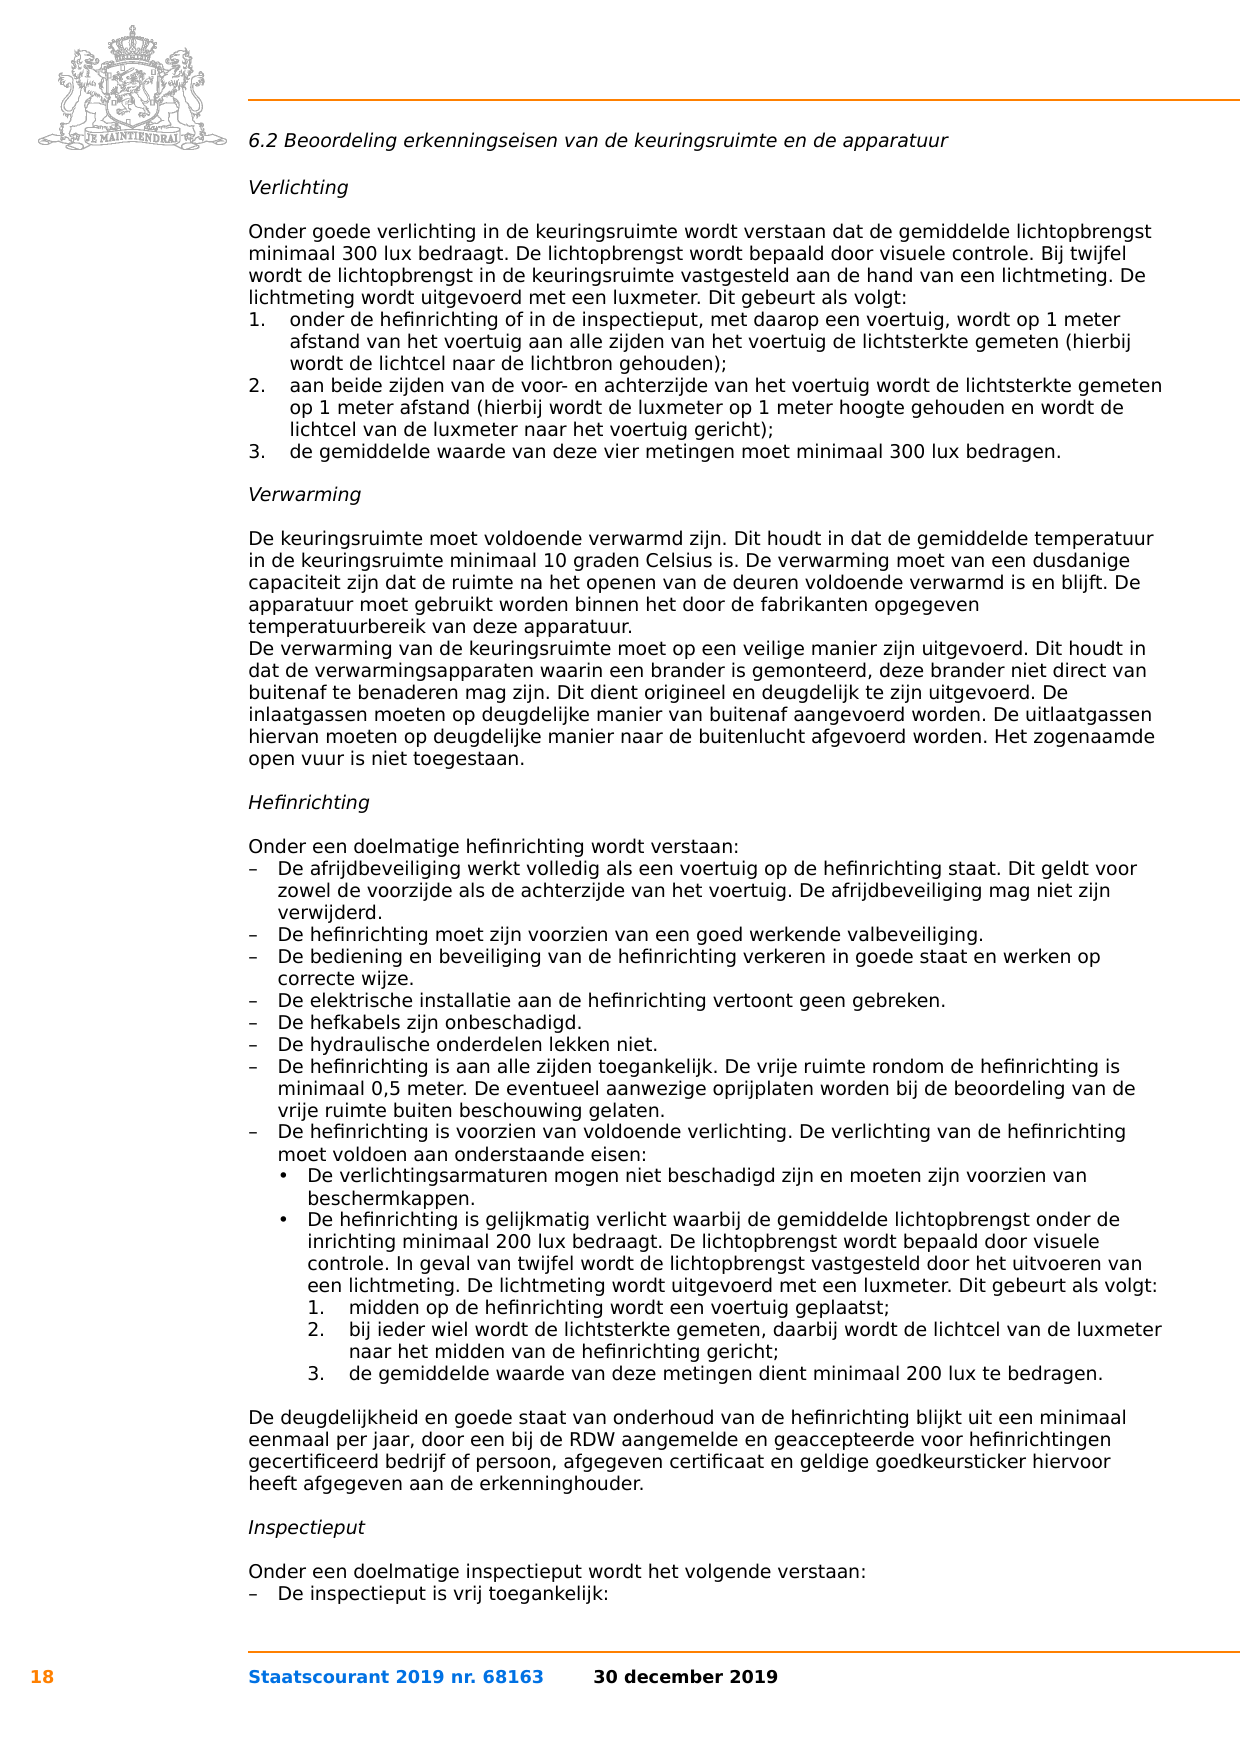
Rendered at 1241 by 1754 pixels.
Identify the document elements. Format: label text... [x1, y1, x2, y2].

text 2. bij ieder wiel wordt de lichtsterkte gemeten, daarbij wordt de lichtcel van de luxmeter naar het midden van de hefinrichting gericht; [307, 1319, 1163, 1363]
text – De hydraulische onderdelen lekken niet. [248, 1033, 1163, 1056]
subtitle Verlichting [248, 177, 1163, 199]
text 1. onder de hefinrichting of in de inspectieput, met daarop een voertuig, wordt op 1 meter afstand van het voertuig aan alle zijden van het voertuig de lichtsterkte gemeten (hierbij wordt de lichtcel naar de lichtbron gehouden); [248, 309, 1163, 374]
subtitle 6.2 Beoordeling erkenningseisen van de keuringsruimte en de apparatuur [248, 130, 1163, 152]
subtitle Verwarming [248, 484, 1163, 506]
text – De hefinrichting is voorzien van voldoende verlichting. De verlichting van de hefinrichting moet voldoen aan onderstaande eisen: [248, 1121, 1163, 1165]
picture [38, 25, 227, 150]
text 1. midden op de hefinrichting wordt een voertuig geplaatst; [307, 1297, 1163, 1319]
text 3. de gemiddelde waarde van deze metingen dient minimaal 200 lux te bedragen. [307, 1363, 1163, 1385]
text Onder een doelmatige inspectieput wordt het volgende verstaan: [248, 1561, 1163, 1583]
text – De elektrische installatie aan de hefinrichting vertoont geen gebreken. [248, 989, 1163, 1012]
text – De hefkabels zijn onbeschadigd. [248, 1012, 1163, 1033]
text 2. aan beide zijden van de voor- en achterzijde van het voertuig wordt de lichtsterkte gemeten op 1 meter afstand (hierbij wordt de luxmeter op 1 meter hoogte gehouden en wordt de lichtcel van de luxmeter naar het voertuig gericht); [248, 374, 1163, 441]
text • De hefinrichting is gelijkmatig verlicht waarbij de gemiddelde lichtopbrengst onder de inrichting minimaal 200 lux bedraagt. De lichtopbrengst wordt bepaald door visuele controle. In geval van twijfel wordt de lichtopbrengst vastgesteld door het uitvoeren van een lichtmeting. De lichtmeting wordt uitgevoerd met een luxmeter. Dit gebeurt als volgt: [278, 1209, 1163, 1297]
text De deugdelijkheid en goede staat van onderhoud van de hefinrichting blijkt uit een minimaal eenmaal per jaar, door een bij de RDW aangemelde en geaccepteerde voor hefinrichtingen gecertificeerd bedrijf of persoon, afgegeven certificaat en geldige goedkeursticker hiervoor heeft afgegeven aan de erkenninghouder. [248, 1407, 1163, 1495]
text Onder goede verlichting in de keuringsruimte wordt verstaan dat de gemiddelde lichtopbrengst minimaal 300 lux bedraagt. De lichtopbrengst wordt bepaald door visuele controle. Bij twijfel wordt de lichtopbrengst in de keuringsruimte vastgesteld aan de hand van een lichtmeting. De lichtmeting wordt uitgevoerd met een luxmeter. Dit gebeurt als volgt: [248, 221, 1163, 309]
text – De afrijdbeveiliging werkt volledig als een voertuig op de hefinrichting staat. Dit geldt voor zowel de voorzijde als de achterzijde van het voertuig. De afrijdbeveiliging mag niet zijn verwijderd. [248, 858, 1163, 924]
text De keuringsruimte moet voldoende verwarmd zijn. Dit houdt in dat de gemiddelde temperatuur in de keuringsruimte minimaal 10 graden Celsius is. De verwarming moet van een dusdanige capaciteit zijn dat de ruimte na het openen van de deuren voldoende verwarmd is en blijft. De apparatuur moet gebruikt worden binnen het door de fabrikanten opgegeven temperatuurbereik van deze apparatuur. [248, 528, 1163, 638]
text – De hefinrichting is aan alle zijden toegankelijk. De vrije ruimte rondom de hefinrichting is minimaal 0,5 meter. De eventueel aanwezige oprijplaten worden bij de beoordeling van de vrije ruimte buiten beschouwing gelaten. [248, 1056, 1163, 1121]
text – De bediening en beveiliging van de hefinrichting verkeren in goede staat en werken op correcte wijze. [248, 946, 1163, 989]
text – De inspectieput is vrij toegankelijk: [248, 1583, 1163, 1605]
text 3. de gemiddelde waarde van deze vier metingen moet minimaal 300 lux bedragen. [248, 441, 1163, 462]
subtitle Inspectieput [248, 1517, 1163, 1539]
subtitle Hefinrichting [248, 792, 1163, 814]
text De verwarming van de keuringsruimte moet op een veilige manier zijn uitgevoerd. Dit houdt in dat de verwarmingsapparaten waarin een brander is gemonteerd, deze brander niet direct van buitenaf te benaderen mag zijn. Dit dient origineel en deugdelijk te zijn uitgevoerd. De inlaatgassen moeten op deugdelijke manier van buitenaf aangevoerd worden. De uitlaatgassen hiervan moeten op deugdelijke manier naar de buitenlucht afgevoerd worden. Het zogenaamde open vuur is niet toegestaan. [248, 638, 1163, 770]
text Onder een doelmatige hefinrichting wordt verstaan: [248, 836, 1163, 858]
text – De hefinrichting moet zijn voorzien van een goed werkende valbeveiliging. [248, 924, 1163, 946]
text • De verlichtingsarmaturen mogen niet beschadigd zijn en moeten zijn voorzien van beschermkappen. [278, 1165, 1163, 1209]
